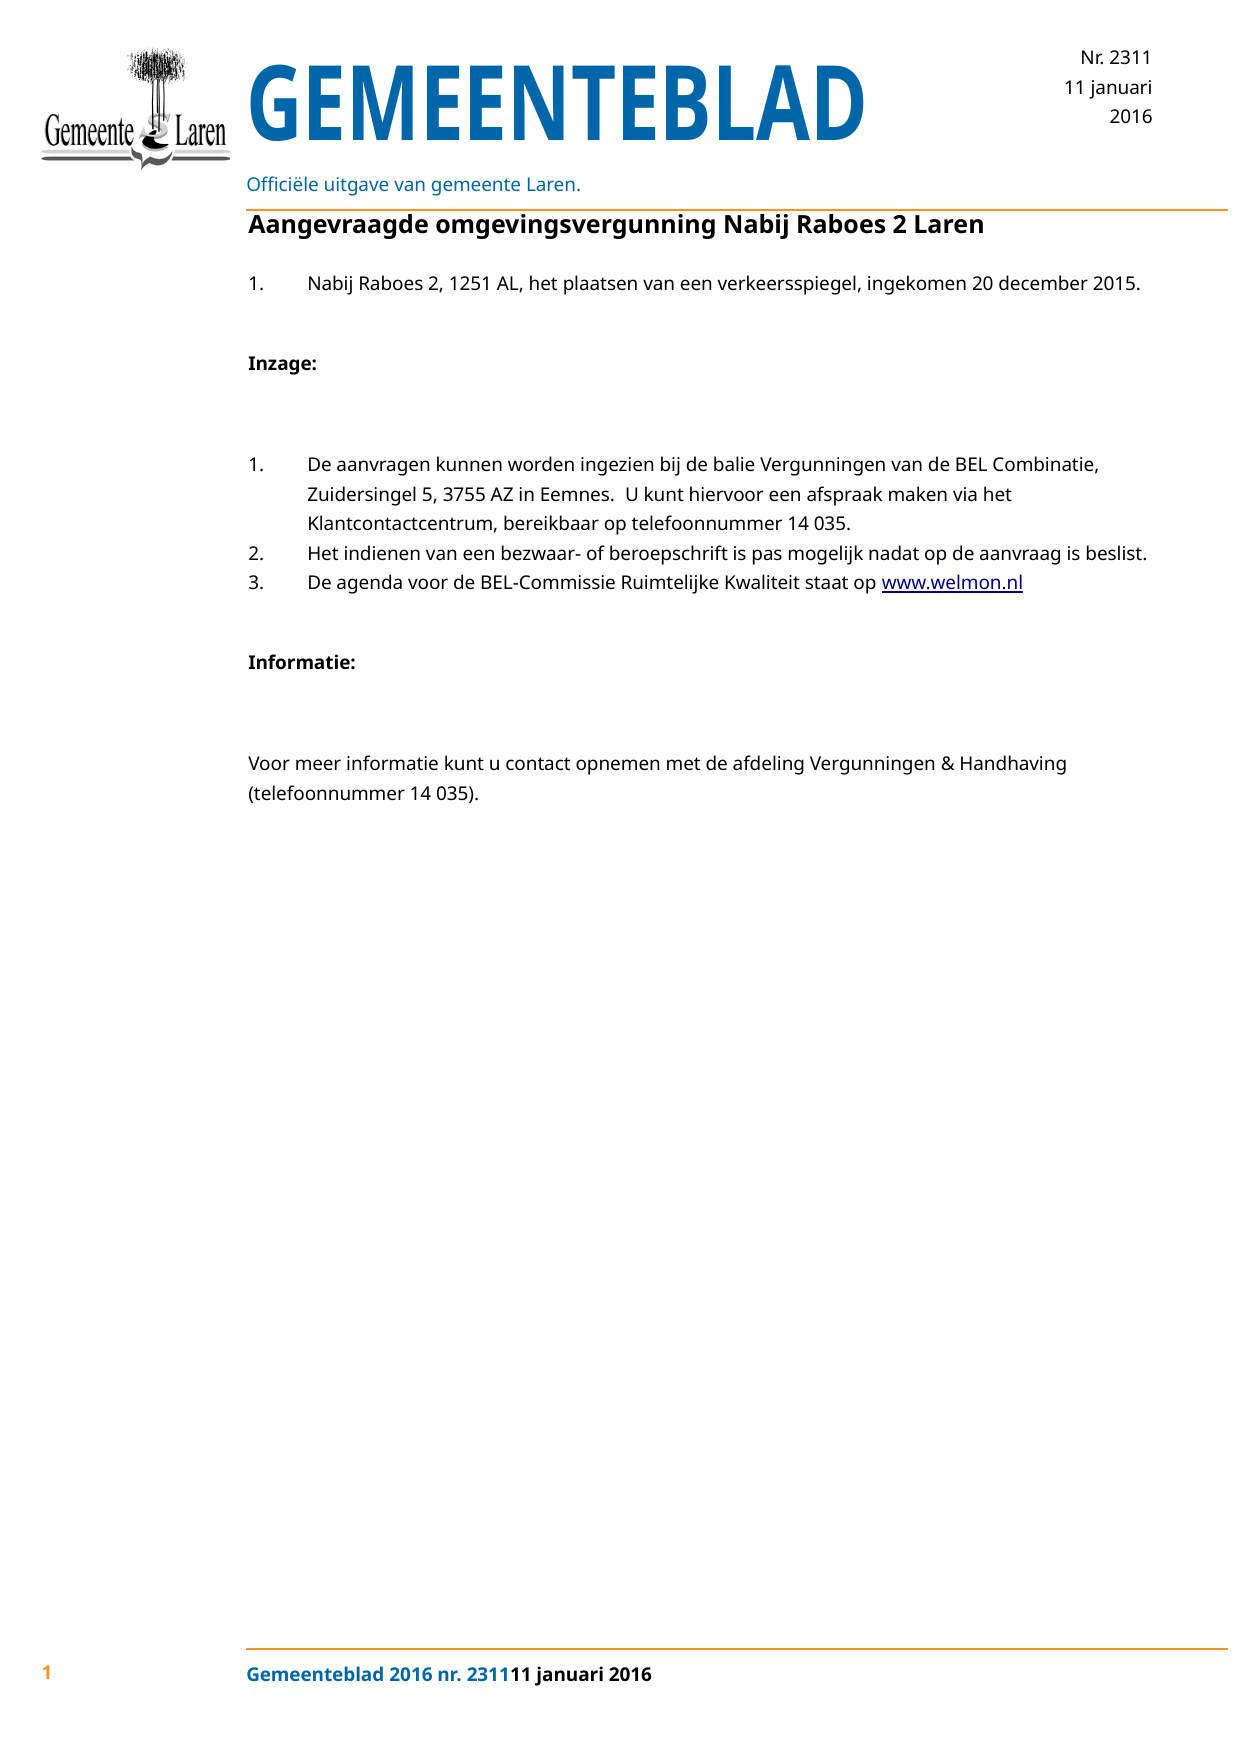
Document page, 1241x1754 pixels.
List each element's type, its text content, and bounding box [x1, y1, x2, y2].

picture [41, 47, 231, 172]
list De aanvragen kunnen worden ingezien bij de balie Vergunningen van de BEL Combinatie, Zuidersingel 5, 3755 AZ in Eemnes. U kunt hiervoor een afspraak maken via het Klantcontactcentrum, bereikbaar op telefoonnummer 14 035. [248, 451, 1152, 536]
text Voor meer informatie kunt u contact opnemen met de afdeling Vergunningen & Handhaving (telefoonnummer 14 035). [248, 750, 1152, 806]
list Het indienen van een bezwaar- of beroepschrift is pas mogelijk nadat op de aanvraag is beslist. [248, 540, 1152, 566]
list De agenda voor de BEL-Commissie Ruimtelijke Kwaliteit staat op www.welmon.nl [248, 569, 1152, 595]
text Informatie: [248, 649, 1152, 675]
text Inzage: [248, 350, 1152, 376]
list Nabij Raboes 2, 1251 AL, het plaatsen van een verkeersspiegel, ingekomen 20 december 2015. [248, 270, 1152, 296]
text Aangevraagde omgevingsvergunning Nabij Raboes 2 Laren [248, 211, 1152, 241]
